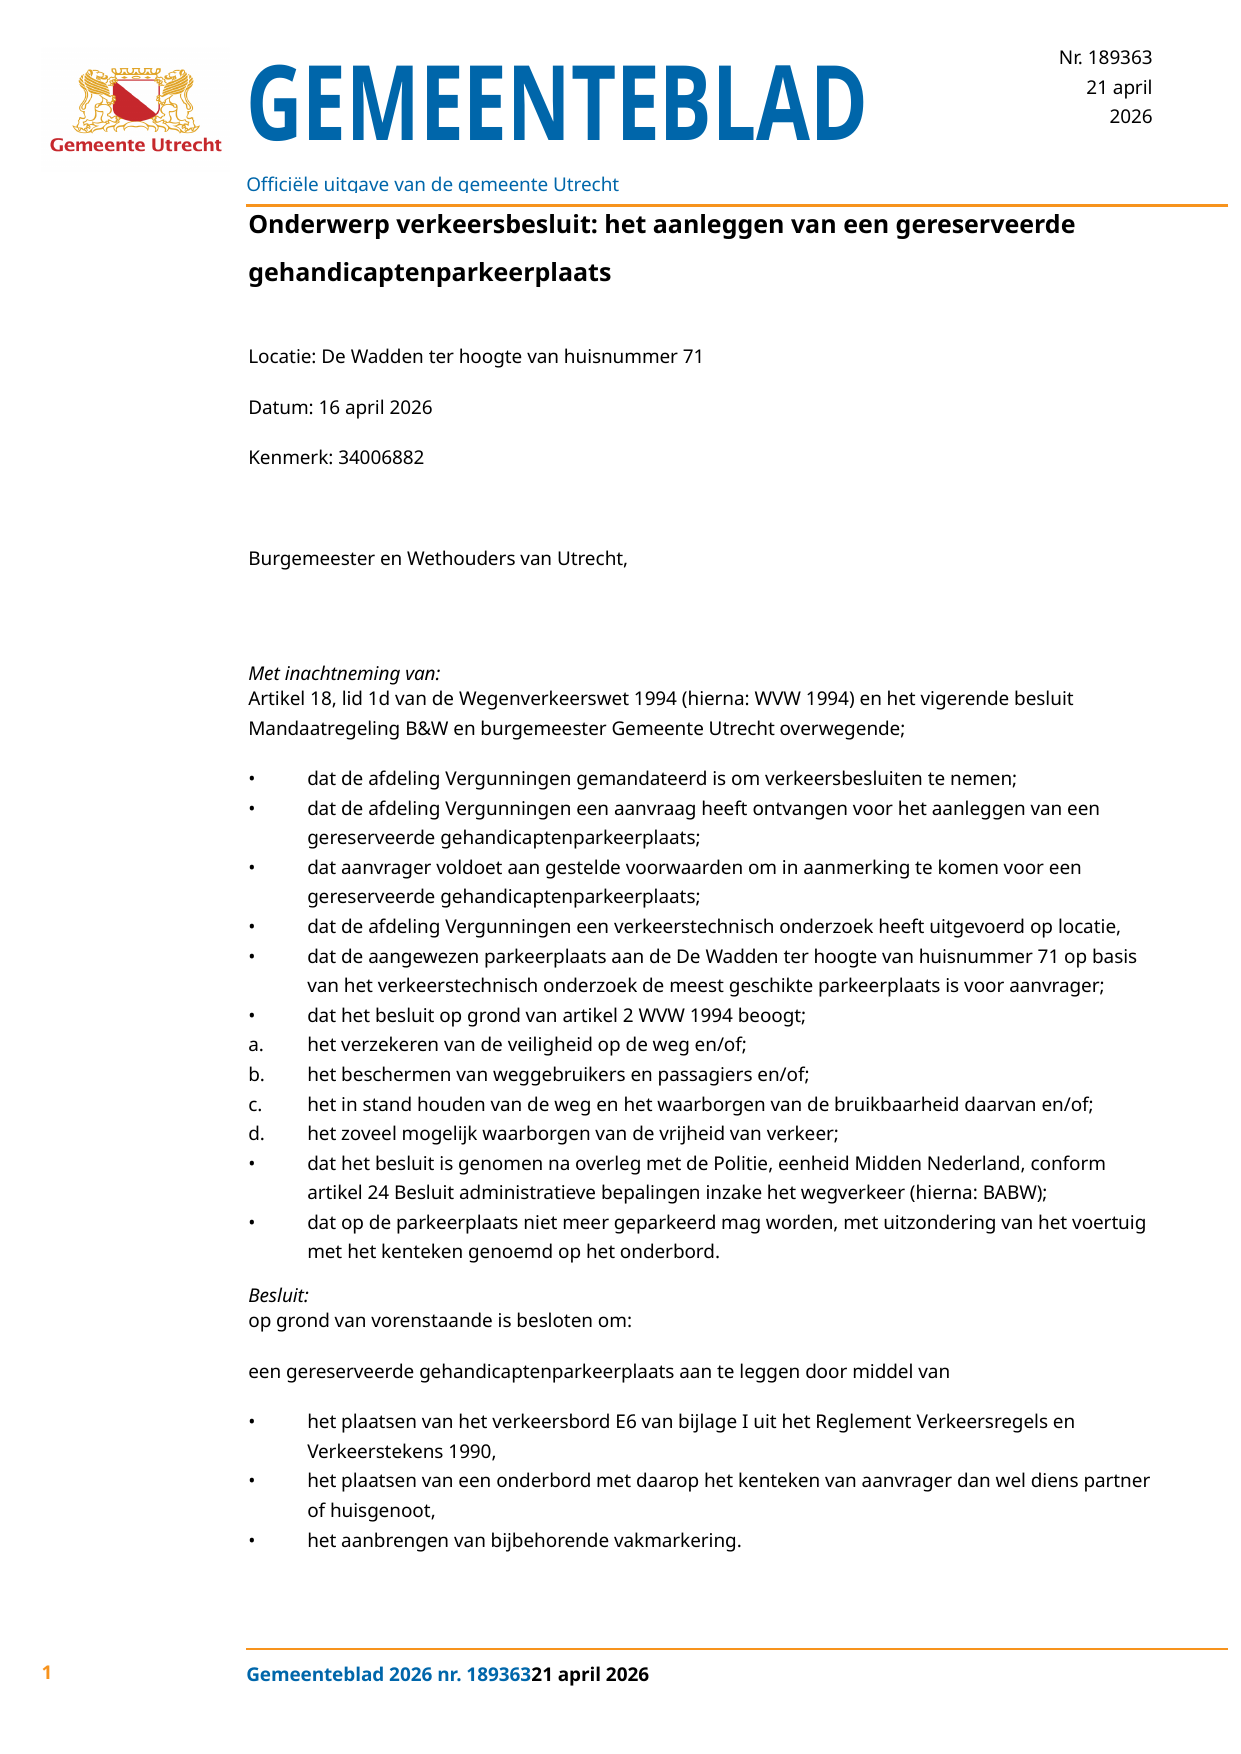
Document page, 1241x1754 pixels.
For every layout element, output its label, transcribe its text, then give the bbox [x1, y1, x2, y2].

text Kenmerk: 34006882 [248, 444, 1152, 470]
list het aanbrengen van bijbehorende vakmarkering. [248, 1527, 1152, 1552]
text een gereserveerde gehandicaptenparkeerplaats aan te leggen door middel van [248, 1358, 1152, 1384]
list het in stand houden van de weg en het waarborgen van de bruikbaarheid daarvan en/of; [248, 1091, 1152, 1117]
list dat op de parkeerplaats niet meer geparkeerd mag worden, met uitzondering van het voertuig met het kenteken genoemd op het onderbord. [248, 1209, 1152, 1264]
list dat het besluit is genomen na overleg met de Politie, eenheid Midden Nederland, conform artikel 24 Besluit administratieve bepalingen inzake het wegverkeer (hierna: BABW); [248, 1150, 1152, 1205]
list het verzekeren van de veiligheid op de weg en/of; [248, 1032, 1152, 1057]
text Artikel 18, lid 1d van de Wegenverkeerswet 1994 (hierna: WVW 1994) en het vigerende besluit Mandaatregeling B&W en burgemeester Gemeente Utrecht overwegende; [248, 685, 1152, 741]
list het plaatsen van een onderbord met daarop het kenteken van aanvrager dan wel diens partner of huisgenoot, [248, 1468, 1152, 1523]
list het zoveel mogelijk waarborgen van de vrijheid van verkeer; [248, 1120, 1152, 1146]
text Burgemeester en Wethouders van Utrecht, [248, 545, 1152, 571]
text Datum: 16 april 2026 [248, 394, 1152, 420]
text Onderwerp verkeersbesluit: het aanleggen van een gereserveerde gehandicaptenparkeerplaats [248, 207, 1152, 288]
list dat de afdeling Vergunningen gemandateerd is om verkeersbesluiten te nemen; [248, 765, 1152, 791]
text Locatie: De Wadden ter hoogte van huisnummer 71 [248, 344, 1152, 369]
text Met inachtneming van: [248, 660, 1152, 685]
text op grond van vorenstaande is besloten om: [248, 1308, 1152, 1333]
list dat aanvrager voldoet aan gestelde voorwaarden om in aanmerking te komen voor een gereserveerde gehandicaptenparkeerplaats; [248, 854, 1152, 909]
list het beschermen van weggebruikers en passagiers en/of; [248, 1061, 1152, 1087]
list dat de afdeling Vergunningen een verkeerstechnisch onderzoek heeft uitgevoerd op locatie, [248, 913, 1152, 939]
text Besluit: [248, 1282, 1152, 1308]
list dat het besluit op grond van artikel 2 WVW 1994 beoogt; [248, 1002, 1152, 1028]
list dat de afdeling Vergunningen een aanvraag heeft ontvangen voor het aanleggen van een gereserveerde gehandicaptenparkeerplaats; [248, 795, 1152, 850]
picture [41, 47, 231, 172]
list het plaatsen van het verkeersbord E6 van bijlage I uit het Reglement Verkeersregels en Verkeerstekens 1990, [248, 1408, 1152, 1464]
list dat de aangewezen parkeerplaats aan de De Wadden ter hoogte van huisnummer 71 op basis van het verkeerstechnisch onderzoek de meest geschikte parkeerplaats is voor aanvrager; [248, 943, 1152, 998]
